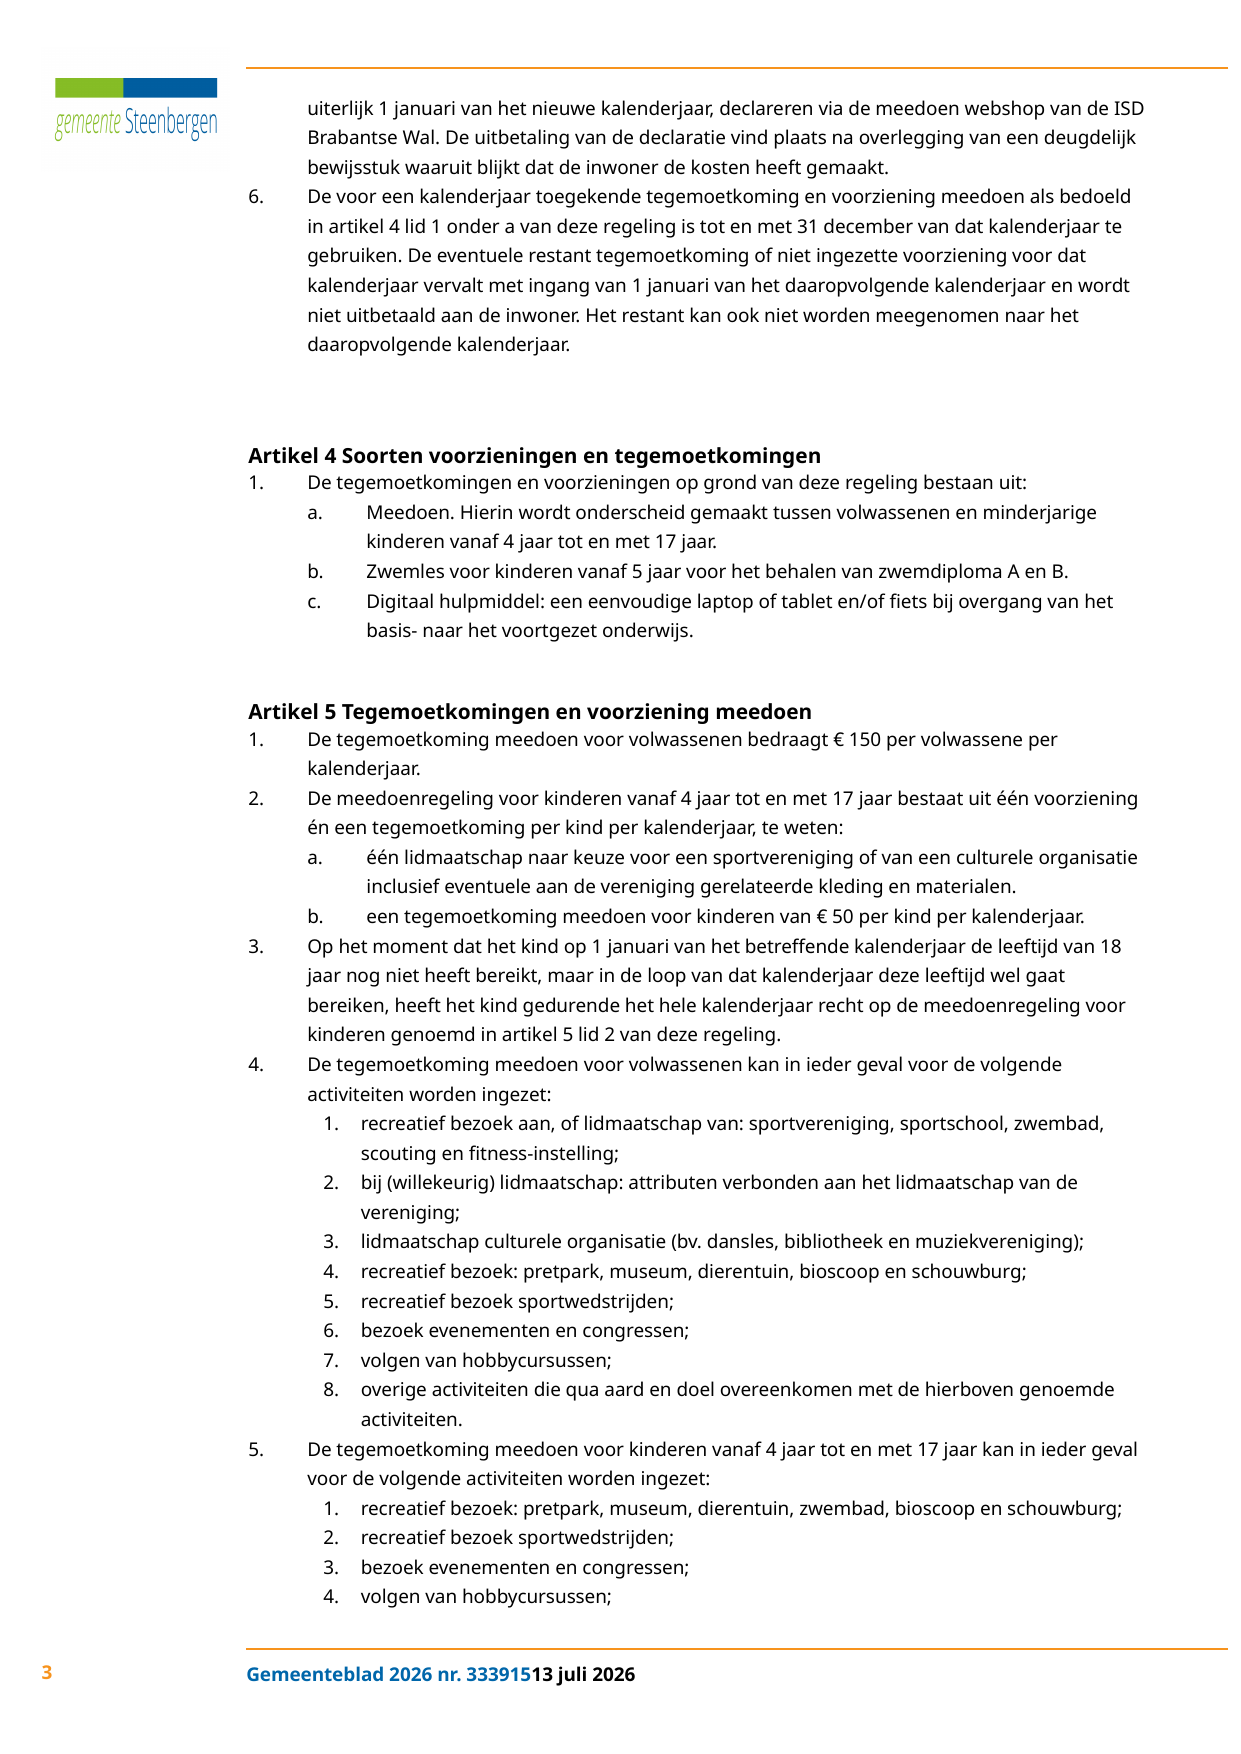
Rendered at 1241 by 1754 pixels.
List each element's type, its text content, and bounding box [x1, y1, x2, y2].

list een tegemoetkoming meedoen voor kinderen van € 50 per kind per kalenderjaar. [307, 903, 1152, 929]
list recreatief bezoek: pretpark, museum, dierentuin, zwembad, bioscoop en schouwburg; [323, 1495, 1152, 1521]
list bezoek evenementen en congressen; [323, 1554, 1152, 1580]
list recreatief bezoek: pretpark, museum, dierentuin, bioscoop en schouwburg; [323, 1258, 1152, 1284]
list Digitaal hulpmiddel: een eenvoudige laptop of tablet en/of fiets bij overgang van het basis- naar het voortgezet onderwijs. [307, 588, 1152, 643]
list lidmaatschap culturele organisatie (bv. dansles, bibliotheek en muziekvereniging); [323, 1229, 1152, 1254]
list volgen van hobbycursussen; [323, 1584, 1152, 1609]
list uiterlijk 1 januari van het nieuwe kalenderjaar, declareren via de meedoen webshop van de ISD Brabantse Wal. De uitbetaling van de declaratie vind plaats na overlegging van een deugdelijk bewijsstuk waaruit blijkt dat de inwoner de kosten heeft gemaakt. [248, 95, 1152, 180]
list Op het moment dat het kind op 1 januari van het betreffende kalenderjaar de leeftijd van 18 jaar nog niet heeft bereikt, maar in de loop van dat kalenderjaar deze leeftijd wel gaat bereiken, heeft het kind gedurende het hele kalenderjaar recht op de meedoenregeling voor kinderen genoemd in artikel 5 lid 2 van deze regeling. [248, 933, 1152, 1047]
text Artikel 4 Soorten voorzieningen en tegemoetkomingen [248, 441, 1152, 469]
list bij (willekeurig) lidmaatschap: attributen verbonden aan het lidmaatschap van de vereniging; [323, 1169, 1152, 1225]
list volgen van hobbycursussen; [323, 1347, 1152, 1373]
list recreatief bezoek aan, of lidmaatschap van: sportvereniging, sportschool, zwembad, scouting en fitness-instelling; [323, 1110, 1152, 1166]
text Artikel 5 Tegemoetkomingen en voorziening meedoen [248, 697, 1152, 726]
list overige activiteiten die qua aard en doel overeenkomen met de hierboven genoemde activiteiten. [323, 1377, 1152, 1432]
list De voor een kalenderjaar toegekende tegemoetkoming en voorziening meedoen als bedoeld in artikel 4 lid 1 onder a van deze regeling is tot en met 31 december van dat kalenderjaar te gebruiken. De eventuele restant tegemoetkoming of niet ingezette voorziening voor dat kalenderjaar vervalt met ingang van 1 januari van het daaropvolgende kalenderjaar en wordt niet uitbetaald aan de inwoner. Het restant kan ook niet worden meegenomen naar het daaropvolgende kalenderjaar. [248, 183, 1152, 357]
list De tegemoetkomingen en voorzieningen op grond van deze regeling bestaan uit: [248, 469, 1152, 495]
list De meedoenregeling voor kinderen vanaf 4 jaar tot en met 17 jaar bestaat uit één voorziening én een tegemoetkoming per kind per kalenderjaar, te weten: [248, 785, 1152, 840]
list De tegemoetkoming meedoen voor volwassenen bedraagt € 150 per volwassene per kalenderjaar. [248, 726, 1152, 781]
list Zwemles voor kinderen vanaf 5 jaar voor het behalen van zwemdiploma A en B. [307, 558, 1152, 584]
list recreatief bezoek sportwedstrijden; [323, 1288, 1152, 1314]
picture [41, 47, 231, 172]
list De tegemoetkoming meedoen voor kinderen vanaf 4 jaar tot en met 17 jaar kan in ieder geval voor de volgende activiteiten worden ingezet: [248, 1436, 1152, 1491]
list recreatief bezoek sportwedstrijden; [323, 1524, 1152, 1550]
list één lidmaatschap naar keuze voor een sportvereniging of van een culturele organisatie inclusief eventuele aan de vereniging gerelateerde kleding en materialen. [307, 844, 1152, 899]
list Meedoen. Hierin wordt onderscheid gemaakt tussen volwassenen en minderjarige kinderen vanaf 4 jaar tot en met 17 jaar. [307, 499, 1152, 554]
list bezoek evenementen en congressen; [323, 1317, 1152, 1343]
list De tegemoetkoming meedoen voor volwassenen kan in ieder geval voor de volgende activiteiten worden ingezet: [248, 1051, 1152, 1107]
